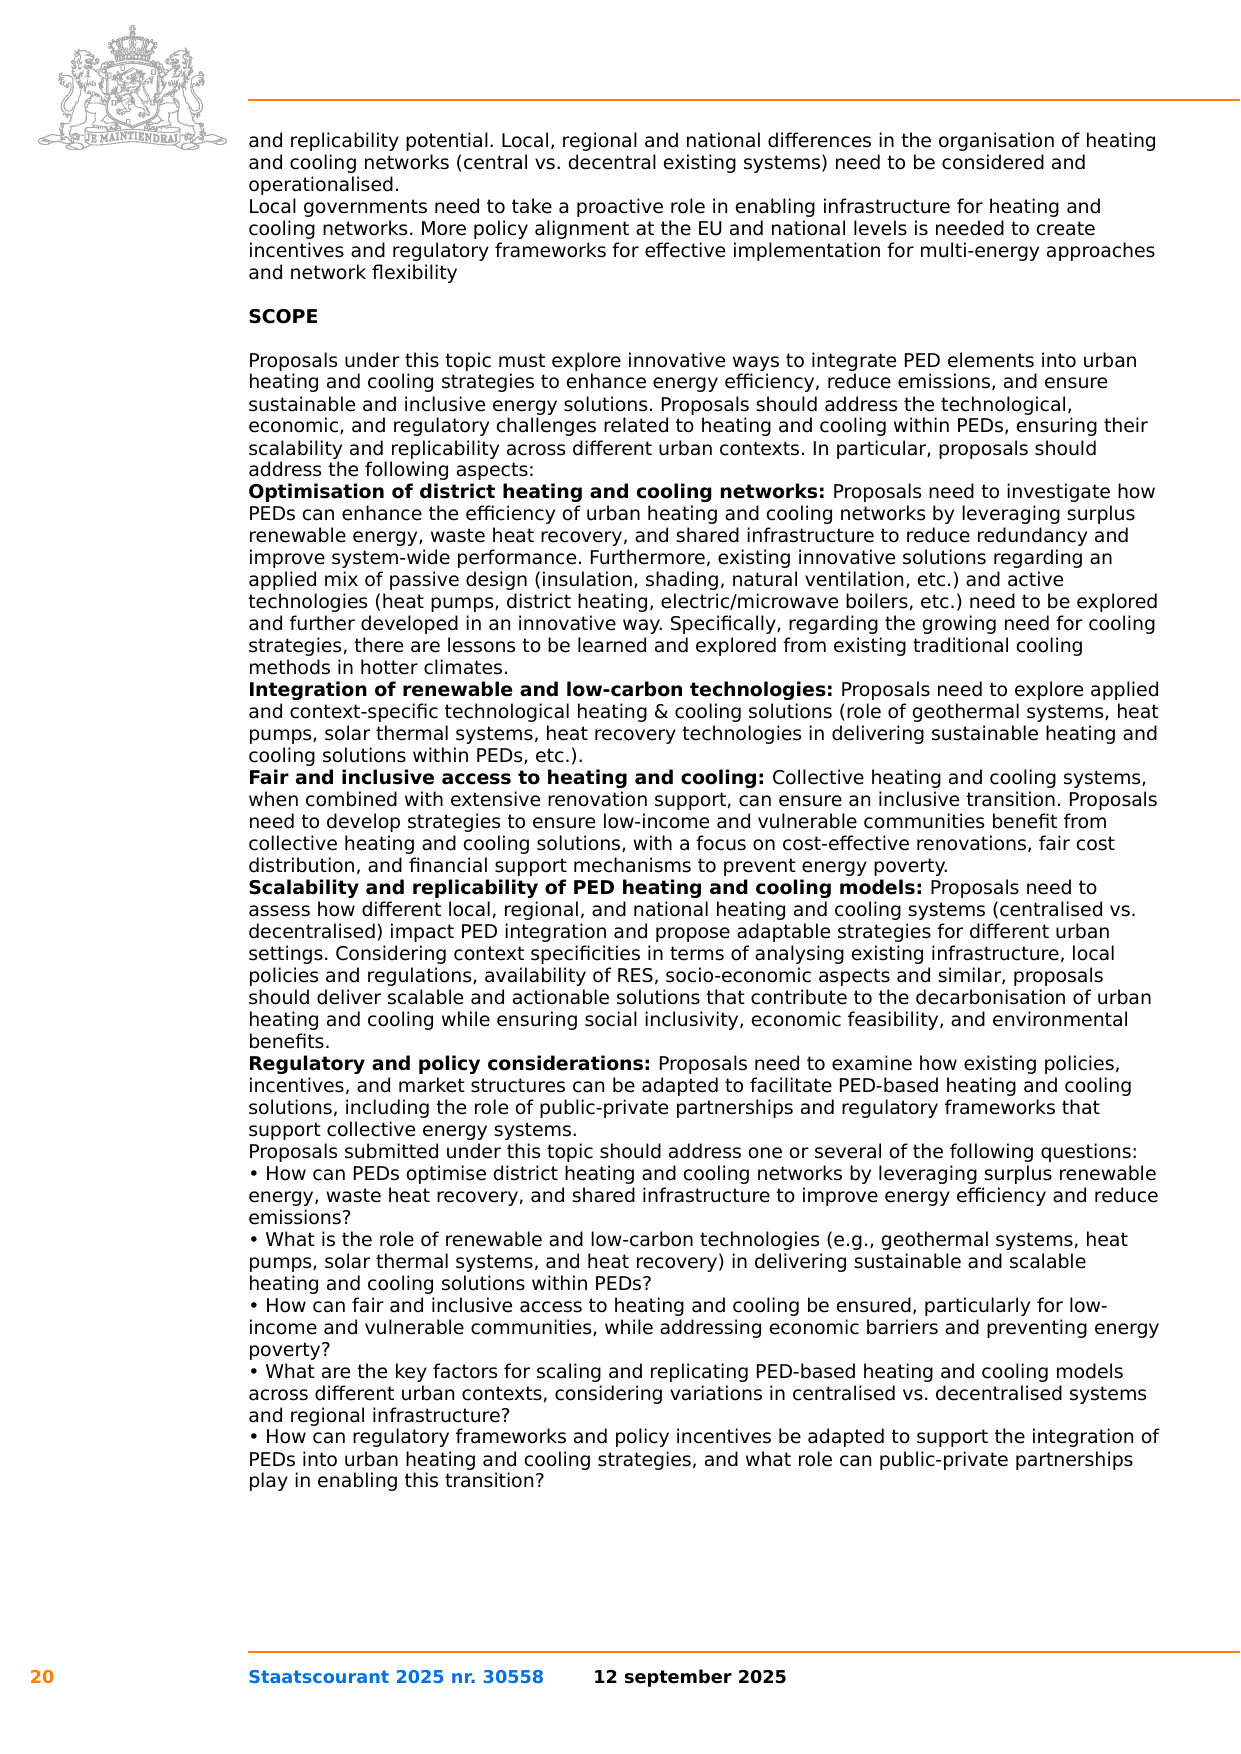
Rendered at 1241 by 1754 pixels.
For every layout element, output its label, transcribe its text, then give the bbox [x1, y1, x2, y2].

text Integration of renewable and low-carbon technologies: Proposals need to explore applied and context-specific technological heating & cooling solutions (role of geothermal systems, heat pumps, solar thermal systems, heat recovery technologies in delivering sustainable heating and cooling solutions within PEDs, etc.). [248, 679, 1163, 767]
text and replicability potential. Local, regional and national differences in the organisation of heating and cooling networks (central vs. decentral existing systems) need to be considered and operationalised. [248, 130, 1163, 196]
text • How can PEDs optimise district heating and cooling networks by leveraging surplus renewable energy, waste heat recovery, and shared infrastructure to improve energy efficiency and reduce emissions? [248, 1163, 1163, 1229]
text • What is the role of renewable and low-carbon technologies (e.g., geothermal systems, heat pumps, solar thermal systems, and heat recovery) in delivering sustainable and scalable heating and cooling solutions within PEDs? [248, 1229, 1163, 1294]
text Fair and inclusive access to heating and cooling: Collective heating and cooling systems, when combined with extensive renovation support, can ensure an inclusive transition. Proposals need to develop strategies to ensure low-income and vulnerable communities benefit from collective heating and cooling solutions, with a focus on cost-effective renovations, fair cost distribution, and financial support mechanisms to prevent energy poverty. [248, 767, 1163, 877]
text Local governments need to take a proactive role in enabling infrastructure for heating and cooling networks. More policy alignment at the EU and national levels is needed to create incentives and regulatory frameworks for effective implementation for multi-energy approaches and network flexibility [248, 196, 1163, 284]
text • What are the key factors for scaling and replicating PED-based heating and cooling models across different urban contexts, considering variations in centralised vs. decentralised systems and regional infrastructure? [248, 1361, 1163, 1426]
text • How can regulatory frameworks and policy incentives be adapted to support the integration of PEDs into urban heating and cooling strategies, and what role can public-private partnerships play in enabling this transition? [248, 1426, 1163, 1492]
text Optimisation of district heating and cooling networks: Proposals need to investigate how PEDs can enhance the efficiency of urban heating and cooling networks by leveraging surplus renewable energy, waste heat recovery, and shared infrastructure to reduce redundancy and improve system-wide performance. Furthermore, existing innovative solutions regarding an applied mix of passive design (insulation, shading, natural ventilation, etc.) and active technologies (heat pumps, district heating, electric/microwave boilers, etc.) need to be explored and further developed in an innovative way. Specifically, regarding the growing need for cooling strategies, there are lessons to be learned and explored from existing traditional cooling methods in hotter climates. [248, 481, 1163, 679]
text Regulatory and policy considerations: Proposals need to examine how existing policies, incentives, and market structures can be adapted to facilitate PED-based heating and cooling solutions, including the role of public-private partnerships and regulatory frameworks that support collective energy systems. [248, 1053, 1163, 1141]
subtitle SCOPE [248, 306, 1163, 328]
text • How can fair and inclusive access to heating and cooling be ensured, particularly for low-income and vulnerable communities, while addressing economic barriers and preventing energy poverty? [248, 1294, 1163, 1361]
text Scalability and replicability of PED heating and cooling models: Proposals need to assess how different local, regional, and national heating and cooling systems (centralised vs. decentralised) impact PED integration and propose adaptable strategies for different urban settings. Considering context specificities in terms of analysing existing infrastructure, local policies and regulations, availability of RES, socio-economic aspects and similar, proposals should deliver scalable and actionable solutions that contribute to the decarbonisation of urban heating and cooling while ensuring social inclusivity, economic feasibility, and environmental benefits. [248, 877, 1163, 1053]
text Proposals under this topic must explore innovative ways to integrate PED elements into urban heating and cooling strategies to enhance energy efficiency, reduce emissions, and ensure sustainable and inclusive energy solutions. Proposals should address the technological, economic, and regulatory challenges related to heating and cooling within PEDs, ensuring their scalability and replicability across different urban contexts. In particular, proposals should address the following aspects: [248, 349, 1163, 481]
text Proposals submitted under this topic should address one or several of the following questions: [248, 1141, 1163, 1163]
picture [38, 25, 227, 150]
